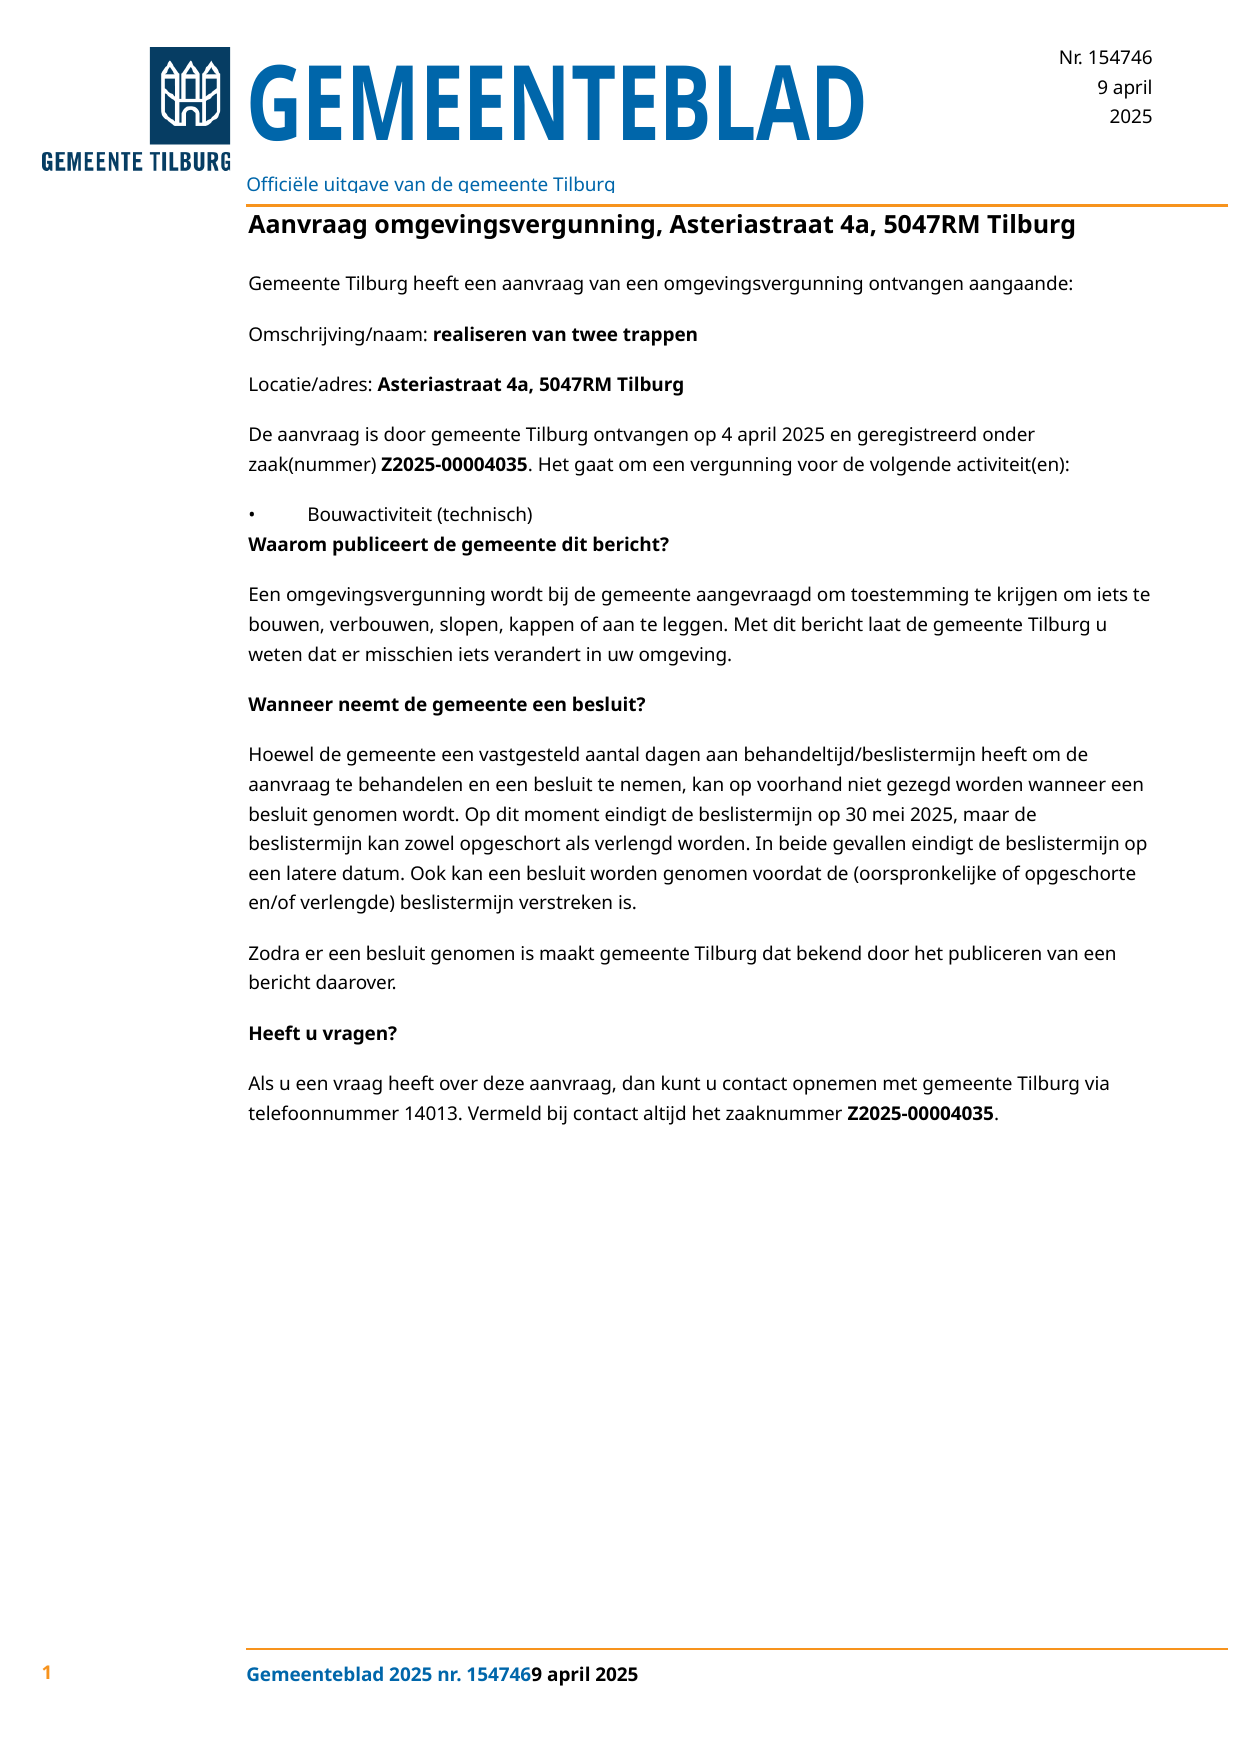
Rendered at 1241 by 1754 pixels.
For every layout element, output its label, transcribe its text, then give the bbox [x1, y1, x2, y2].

text Locatie/adres: Asteriastraat 4a, 5047RM Tilburg [248, 371, 1152, 397]
text De aanvraag is door gemeente Tilburg ontvangen op 4 april 2025 en geregistreerd onder zaak(nummer) Z2025-00004035. Het gaat om een vergunning voor de volgende activiteit(en): [248, 422, 1152, 477]
text Aanvraag omgevingsvergunning, Asteriastraat 4a, 5047RM Tilburg [248, 207, 1152, 241]
text Hoewel de gemeente een vastgesteld aantal dagen aan behandeltijd/beslistermijn heeft om de aanvraag te behandelen en een besluit te nemen, kan op voorhand niet gezegd worden wanneer een besluit genomen wordt. Op dit moment eindigt de beslistermijn op 30 mei 2025, maar de beslistermijn kan zowel opgeschort als verlengd worden. In beide gevallen eindigt de beslistermijn op een latere datum. Ook kan een besluit worden genomen voordat de (oorspronkelijke of opgeschorte en/of verlengde) beslistermijn verstreken is. [248, 742, 1152, 915]
text Gemeente Tilburg heeft een aanvraag van een omgevingsvergunning ontvangen aangaande: [248, 270, 1152, 296]
picture [41, 47, 231, 172]
text Waarom publiceert de gemeente dit bericht? [248, 531, 1152, 557]
text Zodra er een besluit genomen is maakt gemeente Tilburg dat bekend door het publiceren van een bericht daarover. [248, 940, 1152, 995]
text Omschrijving/naam: realiseren van twee trappen [248, 321, 1152, 346]
text Heeft u vragen? [248, 1020, 1152, 1046]
text Een omgevingsvergunning wordt bij de gemeente aangevraagd om toestemming te krijgen om iets te bouwen, verbouwen, slopen, kappen of aan te leggen. Met dit bericht laat de gemeente Tilburg u weten dat er misschien iets verandert in uw omgeving. [248, 582, 1152, 666]
text Wanneer neemt de gemeente een besluit? [248, 691, 1152, 717]
list Bouwactiviteit (technisch) [248, 502, 1152, 527]
text Als u een vraag heeft over deze aanvraag, dan kunt u contact opnemen met gemeente Tilburg via telefoonnummer 14013. Vermeld bij contact altijd het zaaknummer Z2025-00004035. [248, 1070, 1152, 1126]
